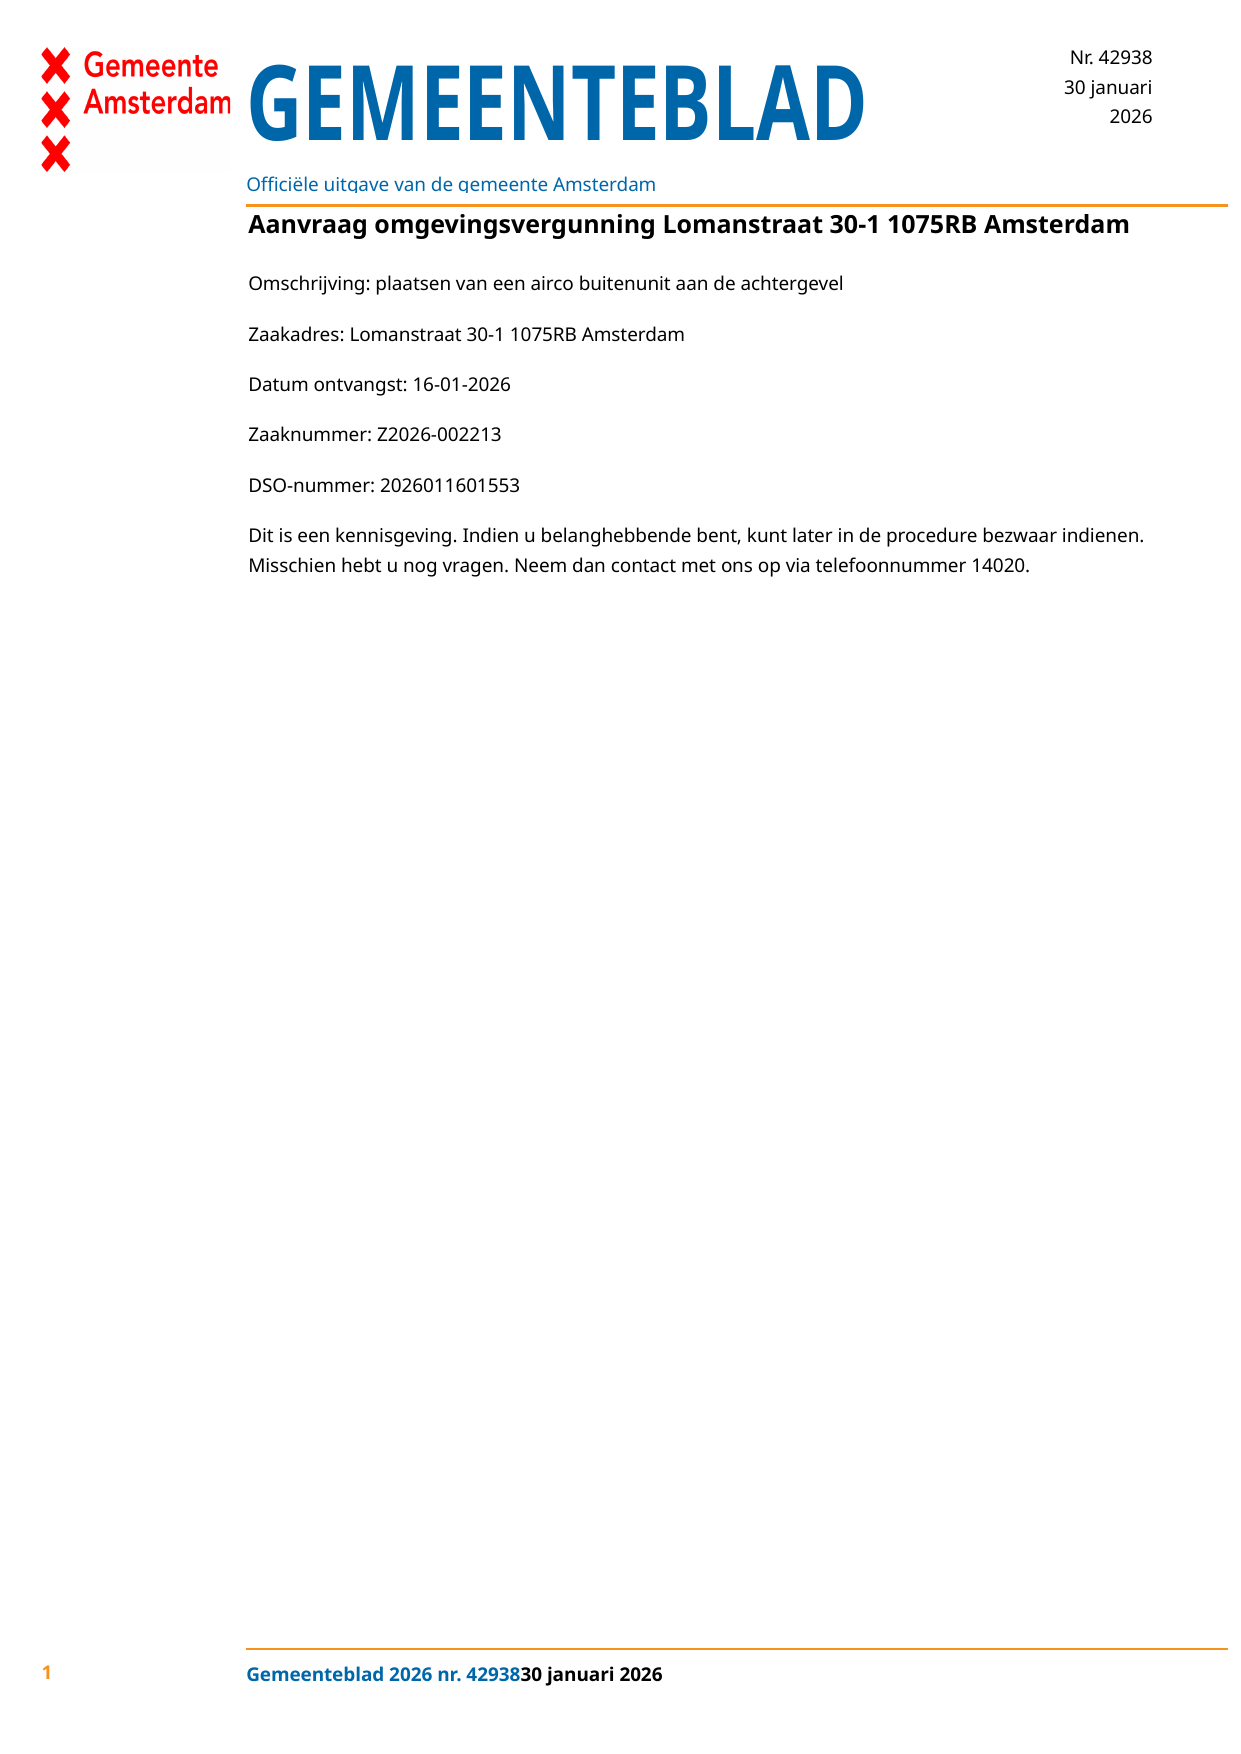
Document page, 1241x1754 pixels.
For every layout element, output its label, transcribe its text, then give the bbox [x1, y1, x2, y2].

text Dit is een kennisgeving. Indien u belanghebbende bent, kunt later in de procedure bezwaar indienen. Misschien hebt u nog vragen. Neem dan contact met ons op via telefoonnummer 14020. [248, 522, 1152, 578]
text Zaakadres: Lomanstraat 30-1 1075RB Amsterdam [248, 321, 1152, 346]
text Aanvraag omgevingsvergunning Lomanstraat 30-1 1075RB Amsterdam [248, 207, 1152, 241]
picture [41, 47, 231, 172]
text Zaaknummer: Z2026-002213 [248, 422, 1152, 447]
text DSO-nummer: 2026011601553 [248, 472, 1152, 498]
text Datum ontvangst: 16-01-2026 [248, 371, 1152, 397]
text Omschrijving: plaatsen van een airco buitenunit aan de achtergevel [248, 270, 1152, 296]
